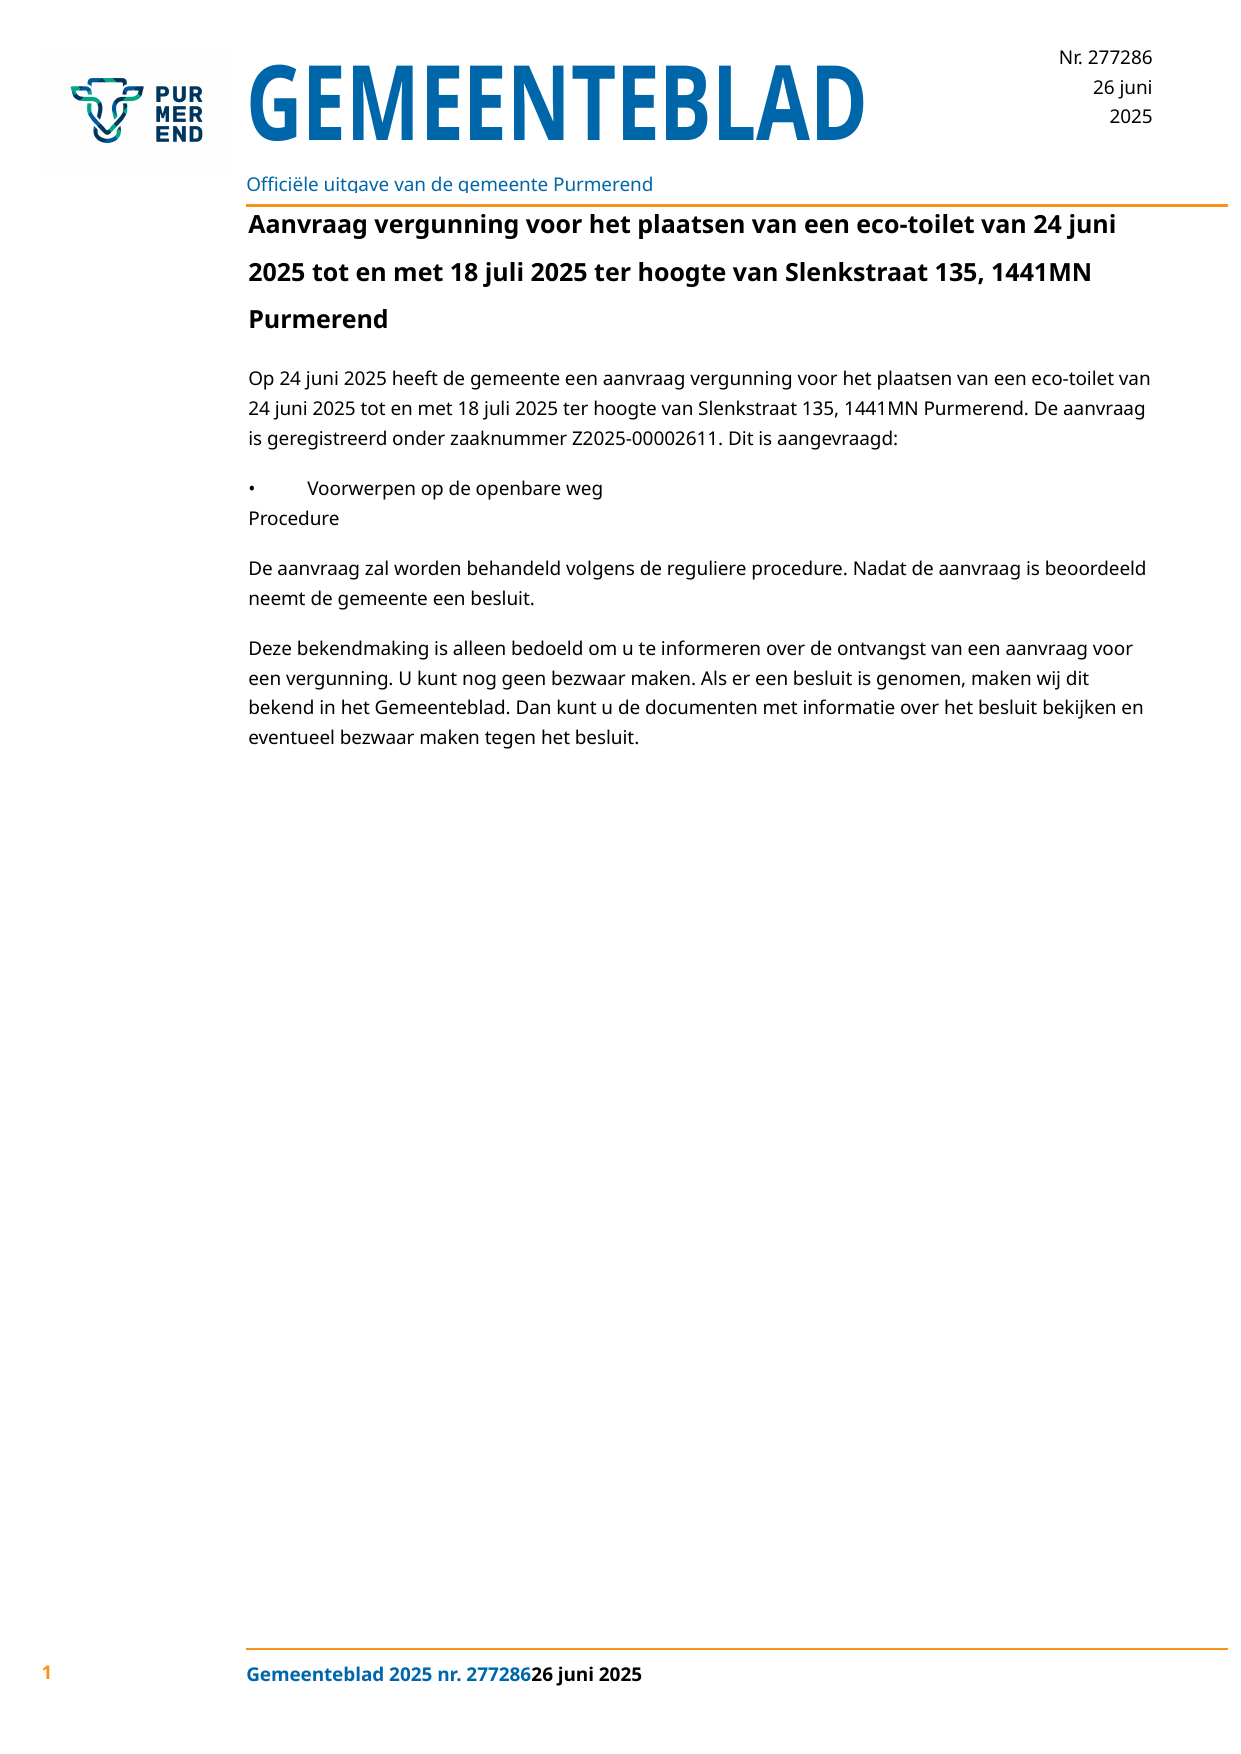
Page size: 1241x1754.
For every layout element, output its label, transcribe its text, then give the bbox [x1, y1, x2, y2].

text De aanvraag zal worden behandeld volgens de reguliere procedure. Nadat de aanvraag is beoordeeld neemt de gemeente een besluit. [248, 555, 1152, 610]
text Aanvraag vergunning voor het plaatsen van een eco-toilet van 24 juni 2025 tot en met 18 juli 2025 ter hoogte van Slenkstraat 135, 1441MN Purmerend [248, 207, 1152, 336]
list Voorwerpen op de openbare weg [248, 475, 1152, 501]
text Op 24 juni 2025 heeft de gemeente een aanvraag vergunning voor het plaatsen van een eco-toilet van 24 juni 2025 tot en met 18 juli 2025 ter hoogte van Slenkstraat 135, 1441MN Purmerend. De aanvraag is geregistreerd onder zaaknummer Z2025-00002611. Dit is aangevraagd: [248, 366, 1152, 450]
picture [41, 47, 231, 172]
text Procedure [248, 505, 1152, 530]
text Deze bekendmaking is alleen bedoeld om u te informeren over de ontvangst van een aanvraag voor een vergunning. U kunt nog geen bezwaar maken. Als er een besluit is genomen, maken wij dit bekend in het Gemeenteblad. Dan kunt u de documenten met informatie over het besluit bekijken en eventueel bezwaar maken tegen het besluit. [248, 635, 1152, 749]
